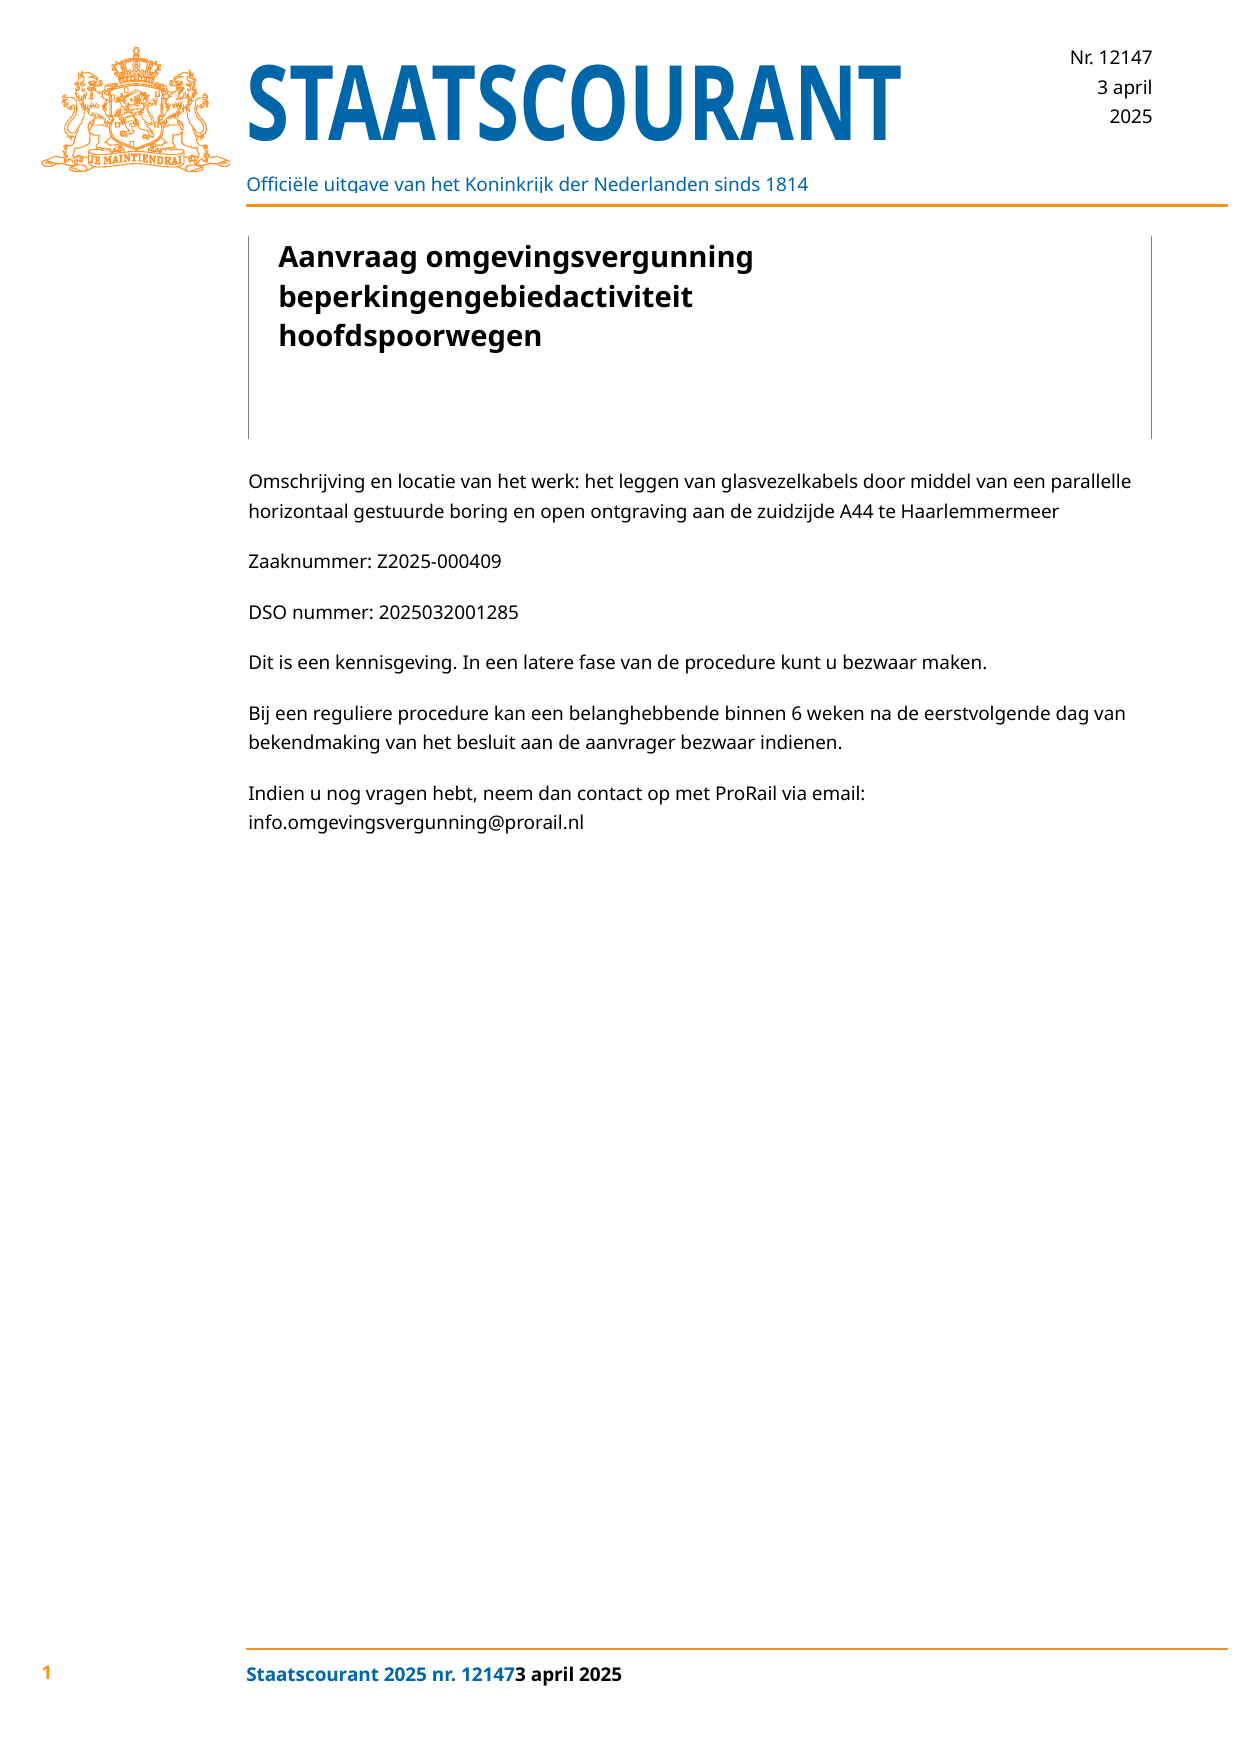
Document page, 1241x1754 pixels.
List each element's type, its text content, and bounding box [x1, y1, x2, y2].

table_header [850, 236, 912, 413]
table_header [1090, 236, 1151, 413]
picture [41, 47, 231, 172]
text Indien u nog vragen hebt, neem dan contact op met ProRail via email: info.omgevingsvergunning@prorail.nl [248, 780, 1152, 835]
text Dit is een kennisgeving. In een latere fase van de procedure kunt u bezwaar maken. [248, 649, 1152, 675]
table_header Aanvraag omgevingsvergunning beperkingengebiedactiviteit hoofdspoorwegen [249, 236, 850, 439]
table_header [850, 414, 1151, 439]
picture [912, 236, 1090, 414]
text Zaaknummer: Z2025-000409 [248, 549, 1152, 574]
text Bij een reguliere procedure kan een belanghebbende binnen 6 weken na de eerstvolgende dag van bekendmaking van het besluit aan de aanvrager bezwaar indienen. [248, 700, 1152, 755]
text DSO nummer: 2025032001285 [248, 599, 1152, 625]
text Omschrijving en locatie van het werk: het leggen van glasvezelkabels door middel van een parallelle horizontaal gestuurde boring en open ontgraving aan de zuidzijde A44 te Haarlemmermeer [248, 469, 1152, 524]
